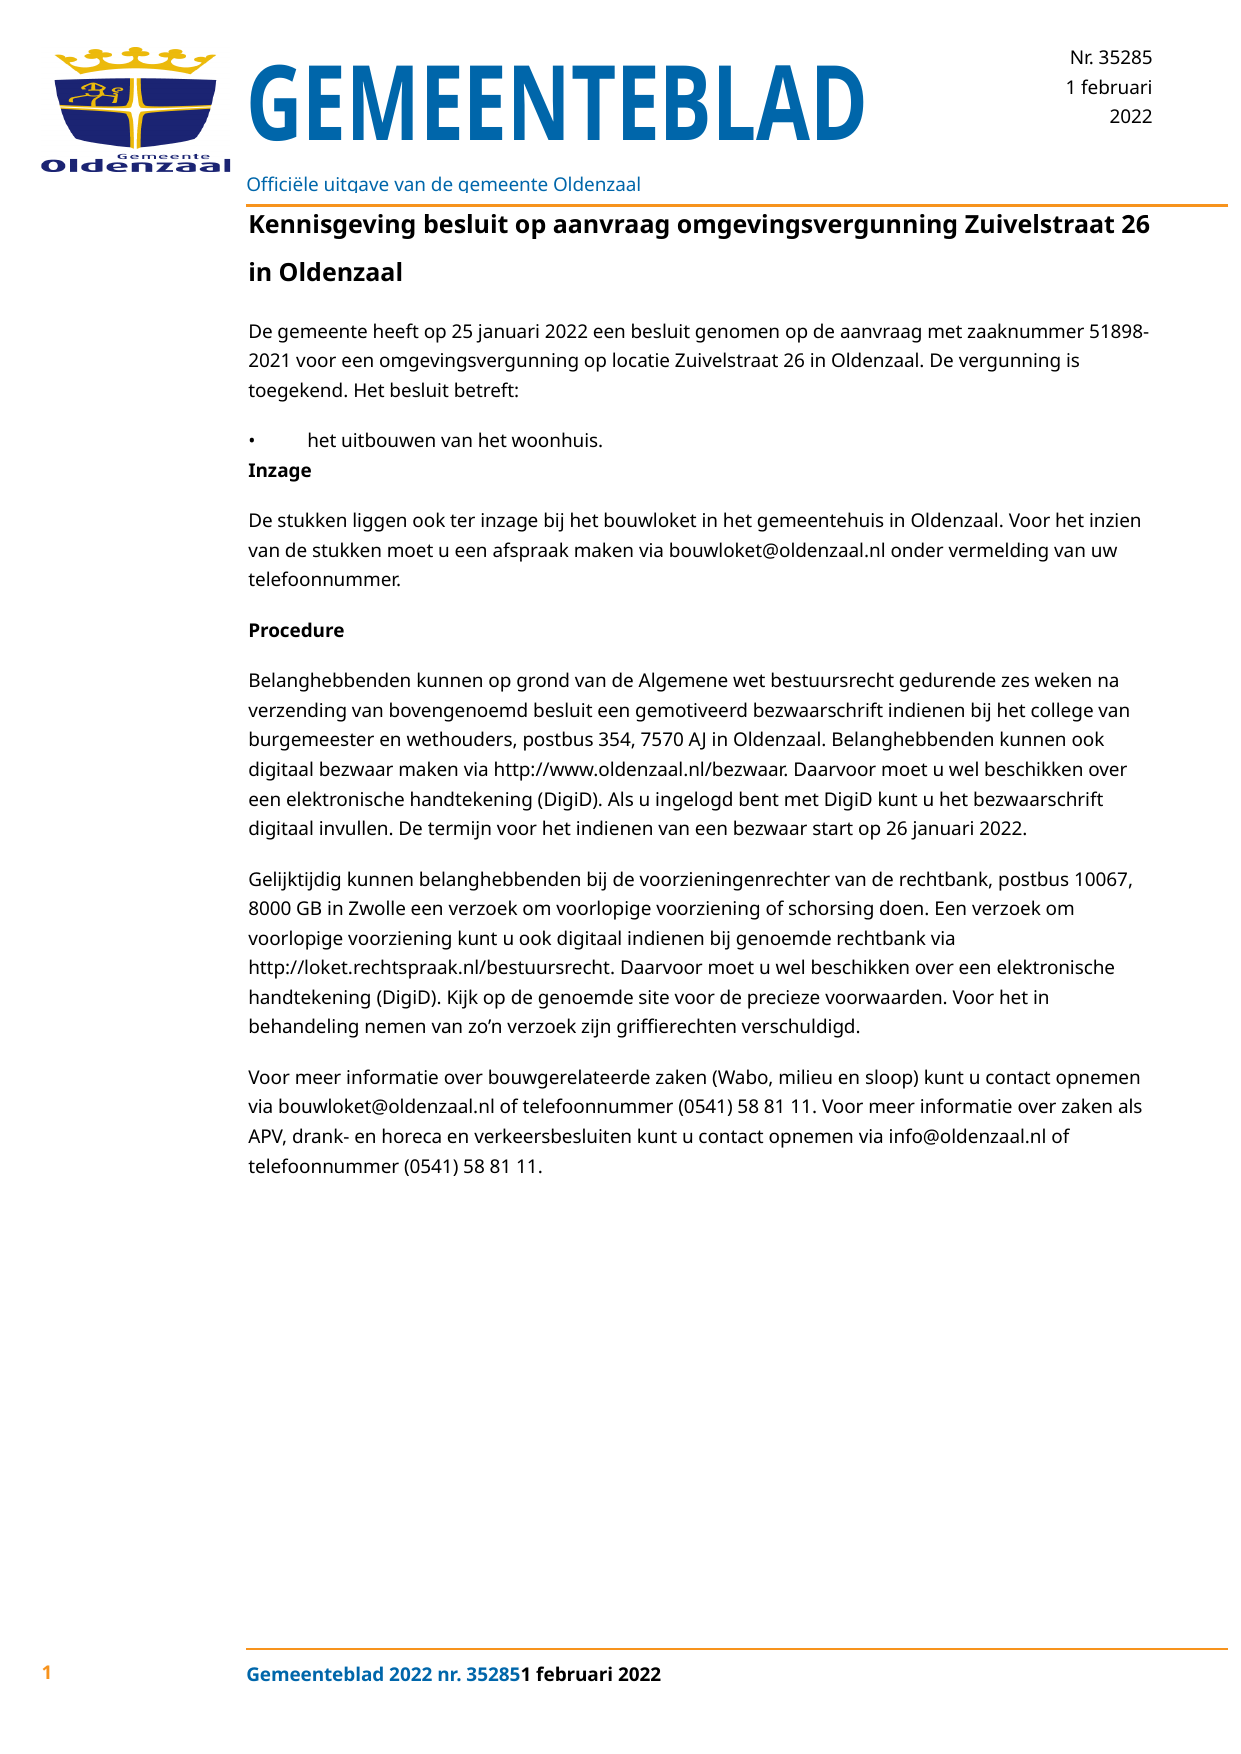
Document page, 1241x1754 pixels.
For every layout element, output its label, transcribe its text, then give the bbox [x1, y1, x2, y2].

text Procedure [248, 617, 1152, 643]
text De stukken liggen ook ter inzage bij het bouwloket in het gemeentehuis in Oldenzaal. Voor het inzien van de stukken moet u een afspraak maken via bouwloket@oldenzaal.nl onder vermelding van uw telefoonnummer. [248, 507, 1152, 592]
text Kennisgeving besluit op aanvraag omgevingsvergunning Zuivelstraat 26 in Oldenzaal [248, 207, 1152, 288]
text De gemeente heeft op 25 januari 2022 een besluit genomen op de aanvraag met zaaknummer 51898-2021 voor een omgevingsvergunning op locatie Zuivelstraat 26 in Oldenzaal. De vergunning is toegekend. Het besluit betreft: [248, 318, 1152, 403]
text Inzage [248, 457, 1152, 483]
text Gelijktijdig kunnen belanghebbenden bij de voorzieningenrechter van de rechtbank, postbus 10067, 8000 GB in Zwolle een verzoek om voorlopige voorziening of schorsing doen. Een verzoek om voorlopige voorziening kunt u ook digitaal indienen bij genoemde rechtbank via http://loket.rechtspraak.nl/bestuursrecht. Daarvoor moet u wel beschikken over een elektronische handtekening (DigiD). Kijk op de genoemde site voor de precieze voorwaarden. Voor het in behandeling nemen van zo’n verzoek zijn griffierechten verschuldigd. [248, 866, 1152, 1039]
text Belanghebbenden kunnen op grond van de Algemene wet bestuursrecht gedurende zes weken na verzending van bovengenoemd besluit een gemotiveerd bezwaarschrift indienen bij het college van burgemeester en wethouders, postbus 354, 7570 AJ in Oldenzaal. Belanghebbenden kunnen ook digitaal bezwaar maken via http://www.oldenzaal.nl/bezwaar. Daarvoor moet u wel beschikken over een elektronische handtekening (DigiD). Als u ingelogd bent met DigiD kunt u het bezwaarschrift digitaal invullen. De termijn voor het indienen van een bezwaar start op 26 januari 2022. [248, 667, 1152, 841]
text Voor meer informatie over bouwgerelateerde zaken (Wabo, milieu en sloop) kunt u contact opnemen via bouwloket@oldenzaal.nl of telefoonnummer (0541) 58 81 11. Voor meer informatie over zaken als APV, drank- en horeca en verkeersbesluiten kunt u contact opnemen via info@oldenzaal.nl of telefoonnummer (0541) 58 81 11. [248, 1064, 1152, 1179]
picture [41, 47, 231, 172]
list het uitbouwen van het woonhuis. [248, 427, 1152, 453]
